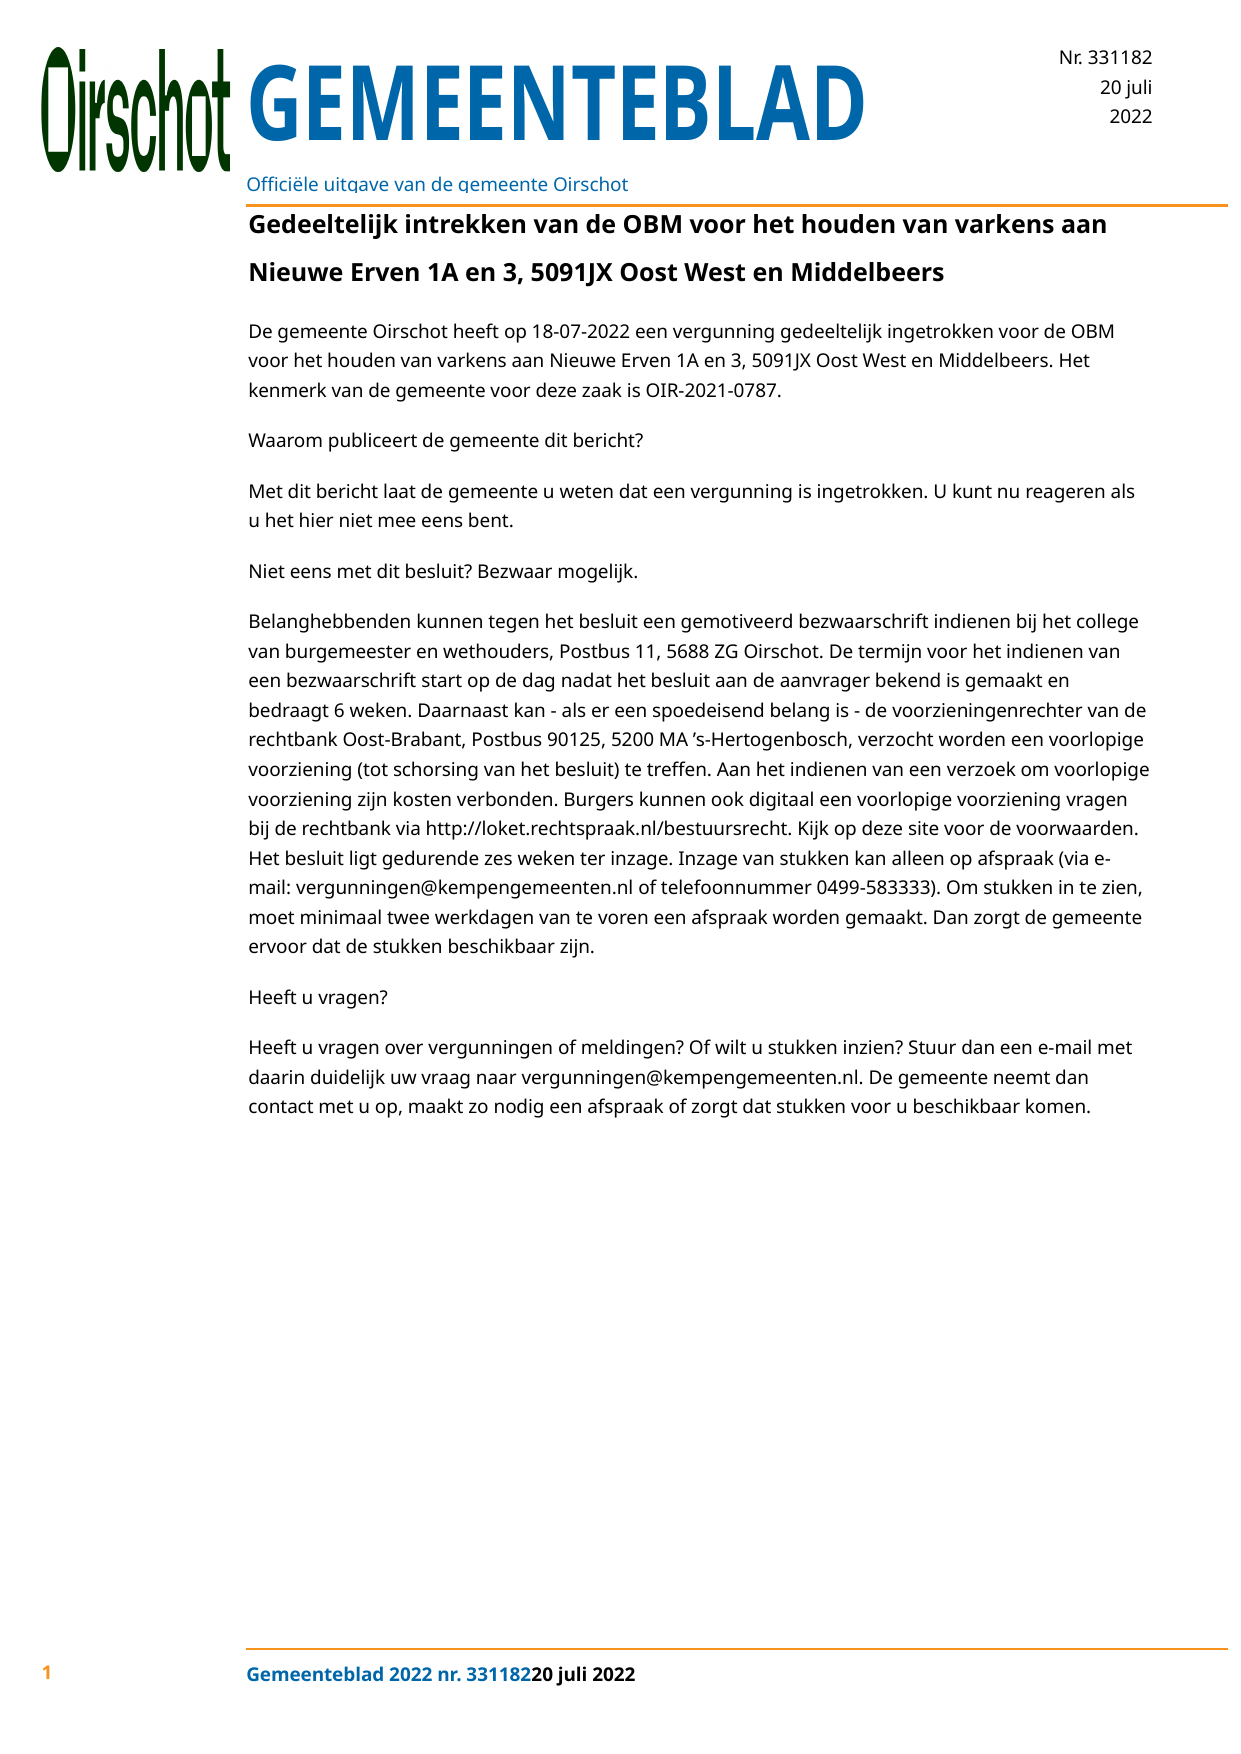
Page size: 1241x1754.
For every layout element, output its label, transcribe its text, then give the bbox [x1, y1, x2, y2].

text Belanghebbenden kunnen tegen het besluit een gemotiveerd bezwaarschrift indienen bij het college van burgemeester en wethouders, Postbus 11, 5688 ZG Oirschot. De termijn voor het indienen van een bezwaarschrift start op de dag nadat het besluit aan de aanvrager bekend is gemaakt en bedraagt 6 weken. Daarnaast kan - als er een spoedeisend belang is - de voorzieningenrechter van de rechtbank Oost-Brabant, Postbus 90125, 5200 MA ’s-Hertogenbosch, verzocht worden een voorlopige voorziening (tot schorsing van het besluit) te treffen. Aan het indienen van een verzoek om voorlopige voorziening zijn kosten verbonden. Burgers kunnen ook digitaal een voorlopige voorziening vragen bij de rechtbank via http://loket.rechtspraak.nl/bestuursrecht. Kijk op deze site voor de voorwaarden. Het besluit ligt gedurende zes weken ter inzage. Inzage van stukken kan alleen op afspraak (via e-mail: vergunningen@kempengemeenten.nl of telefoonnummer 0499-583333). Om stukken in te zien, moet minimaal twee werkdagen van te voren een afspraak worden gemaakt. Dan zorgt de gemeente ervoor dat de stukken beschikbaar zijn. [248, 608, 1152, 959]
text Heeft u vragen? [248, 984, 1152, 1010]
text Niet eens met dit besluit? Bezwaar mogelijk. [248, 558, 1152, 584]
text Waarom publiceert de gemeente dit bericht? [248, 427, 1152, 453]
text Met dit bericht laat de gemeente u weten dat een vergunning is ingetrokken. U kunt nu reageren als u het hier niet mee eens bent. [248, 478, 1152, 533]
text Gedeeltelijk intrekken van de OBM voor het houden van varkens aan Nieuwe Erven 1A en 3, 5091JX Oost West en Middelbeers [248, 207, 1152, 288]
text Heeft u vragen over vergunningen of meldingen? Of wilt u stukken inzien? Stuur dan een e-mail met daarin duidelijk uw vraag naar vergunningen@kempengemeenten.nl. De gemeente neemt dan contact met u op, maakt zo nodig een afspraak of zorgt dat stukken voor u beschikbaar komen. [248, 1034, 1152, 1119]
text De gemeente Oirschot heeft op 18-07-2022 een vergunning gedeeltelijk ingetrokken voor de OBM voor het houden van varkens aan Nieuwe Erven 1A en 3, 5091JX Oost West en Middelbeers. Het kenmerk van de gemeente voor deze zaak is OIR-2021-0787. [248, 318, 1152, 403]
picture [41, 47, 231, 172]
